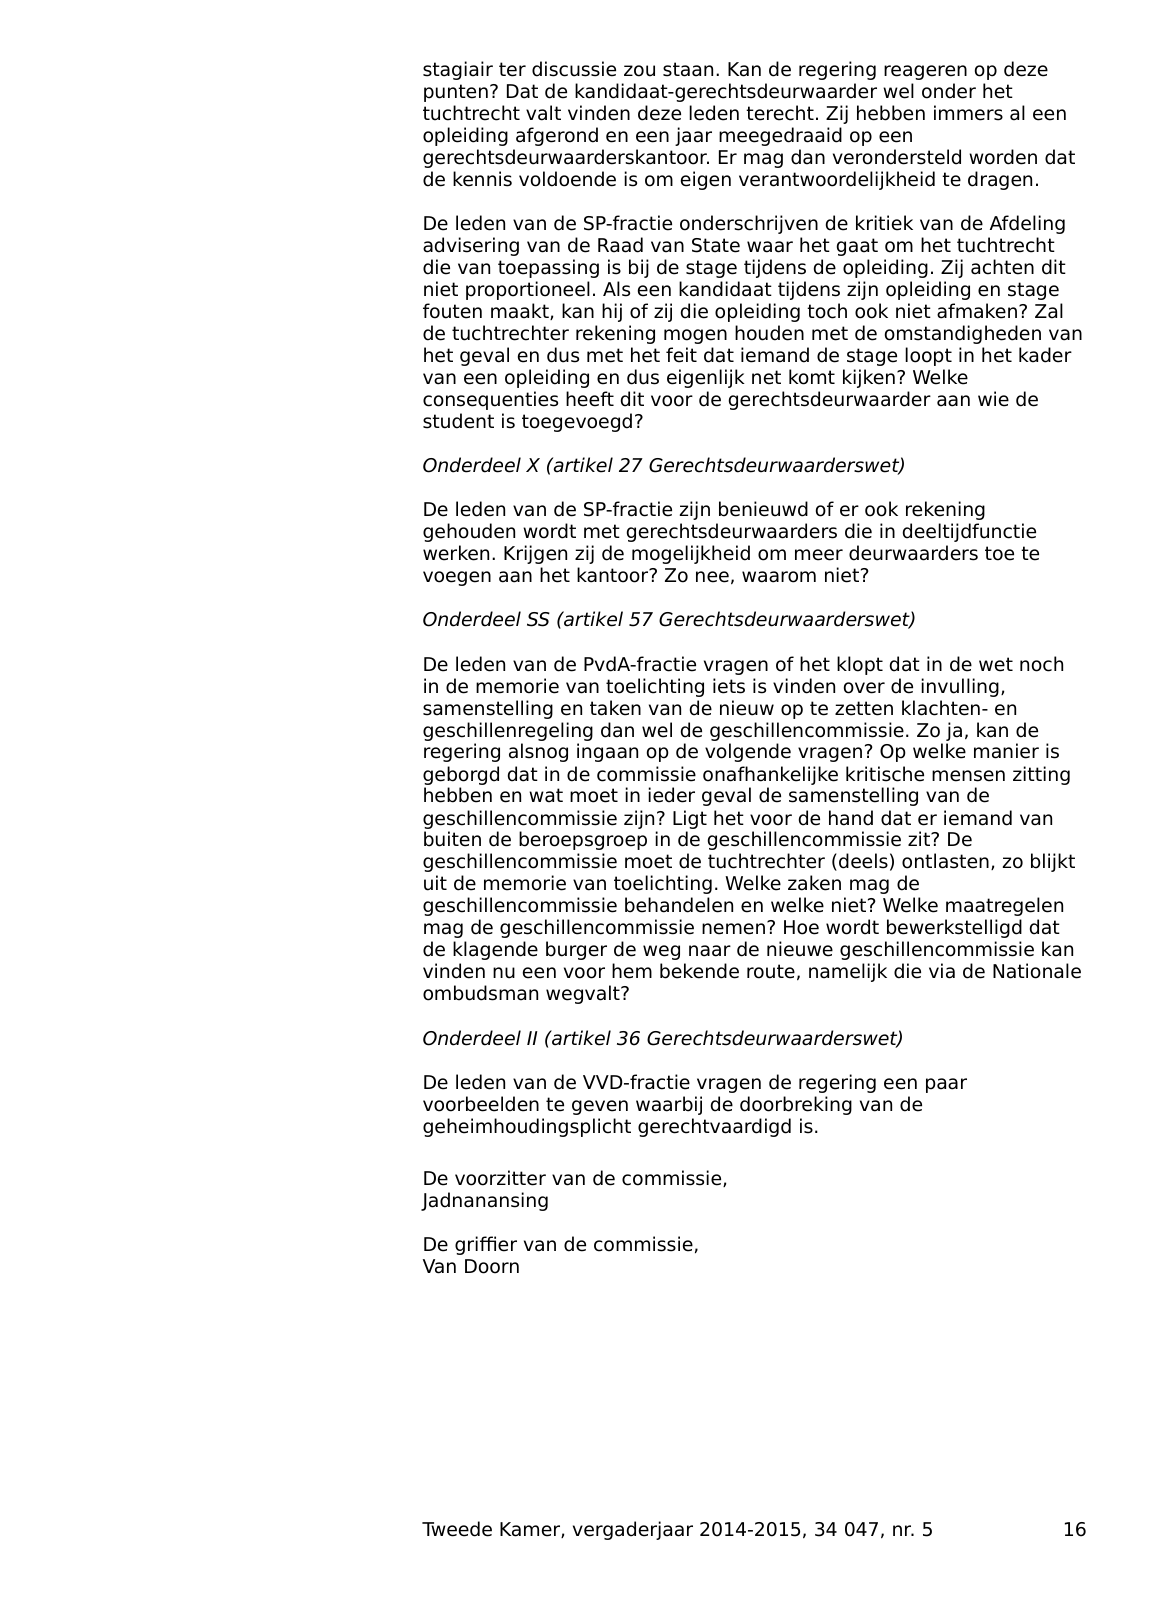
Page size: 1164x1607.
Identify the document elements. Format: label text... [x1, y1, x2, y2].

subtitle Onderdeel SS (artikel 57 Gerechtsdeurwaarderswet) [422, 609, 1087, 631]
text stagiair ter discussie zou staan. Kan de regering reageren op deze punten? Dat de kandidaat-gerechtsdeurwaarder wel onder het tuchtrecht valt vinden deze leden terecht. Zij hebben immers al een opleiding afgerond en een jaar meegedraaid op een gerechtsdeurwaarderskantoor. Er mag dan verondersteld worden dat de kennis voldoende is om eigen verantwoordelijkheid te dragen. [422, 59, 1087, 191]
text De leden van de VVD-fractie vragen de regering een paar voorbeelden te geven waarbij de doorbreking van de geheimhoudingsplicht gerechtvaardigd is. [422, 1072, 1087, 1137]
subtitle Onderdeel II (artikel 36 Gerechtsdeurwaarderswet) [422, 1027, 1087, 1049]
text De leden van de PvdA-fractie vragen of het klopt dat in de wet noch in de memorie van toelichting iets is vinden over de invulling, samenstelling en taken van de nieuw op te zetten klachten- en geschillenregeling dan wel de geschillencommissie. Zo ja, kan de regering alsnog ingaan op de volgende vragen? Op welke manier is geborgd dat in de commissie onafhankelijke kritische mensen zitting hebben en wat moet in ieder geval de samenstelling van de geschillencommissie zijn? Ligt het voor de hand dat er iemand van buiten de beroepsgroep in de geschillencommissie zit? De geschillencommissie moet de tuchtrechter (deels) ontlasten, zo blijkt uit de memorie van toelichting. Welke zaken mag de geschillencommissie behandelen en welke niet? Welke maatregelen mag de geschillencommissie nemen? Hoe wordt bewerkstelligd dat de klagende burger de weg naar de nieuwe geschillencommissie kan vinden nu een voor hem bekende route, namelijk die via de Nationale ombudsman wegvalt? [422, 653, 1087, 1005]
text De griffier van de commissie, Van Doorn [422, 1234, 1087, 1278]
subtitle Onderdeel X (artikel 27 Gerechtsdeurwaarderswet) [422, 455, 1087, 477]
text De leden van de SP-fractie onderschrijven de kritiek van de Afdeling advisering van de Raad van State waar het gaat om het tuchtrecht die van toepassing is bij de stage tijdens de opleiding. Zij achten dit niet proportioneel. Als een kandidaat tijdens zijn opleiding en stage fouten maakt, kan hij of zij die opleiding toch ook niet afmaken? Zal de tuchtrechter rekening mogen houden met de omstandigheden van het geval en dus met het feit dat iemand de stage loopt in het kader van een opleiding en dus eigenlijk net komt kijken? Welke consequenties heeft dit voor de gerechtsdeurwaarder aan wie de student is toegevoegd? [422, 213, 1087, 433]
text De voorzitter van de commissie, Jadnanansing [422, 1167, 1087, 1211]
text De leden van de SP-fractie zijn benieuwd of er ook rekening gehouden wordt met gerechtsdeurwaarders die in deeltijdfunctie werken. Krijgen zij de mogelijkheid om meer deurwaarders toe te voegen aan het kantoor? Zo nee, waarom niet? [422, 499, 1087, 587]
